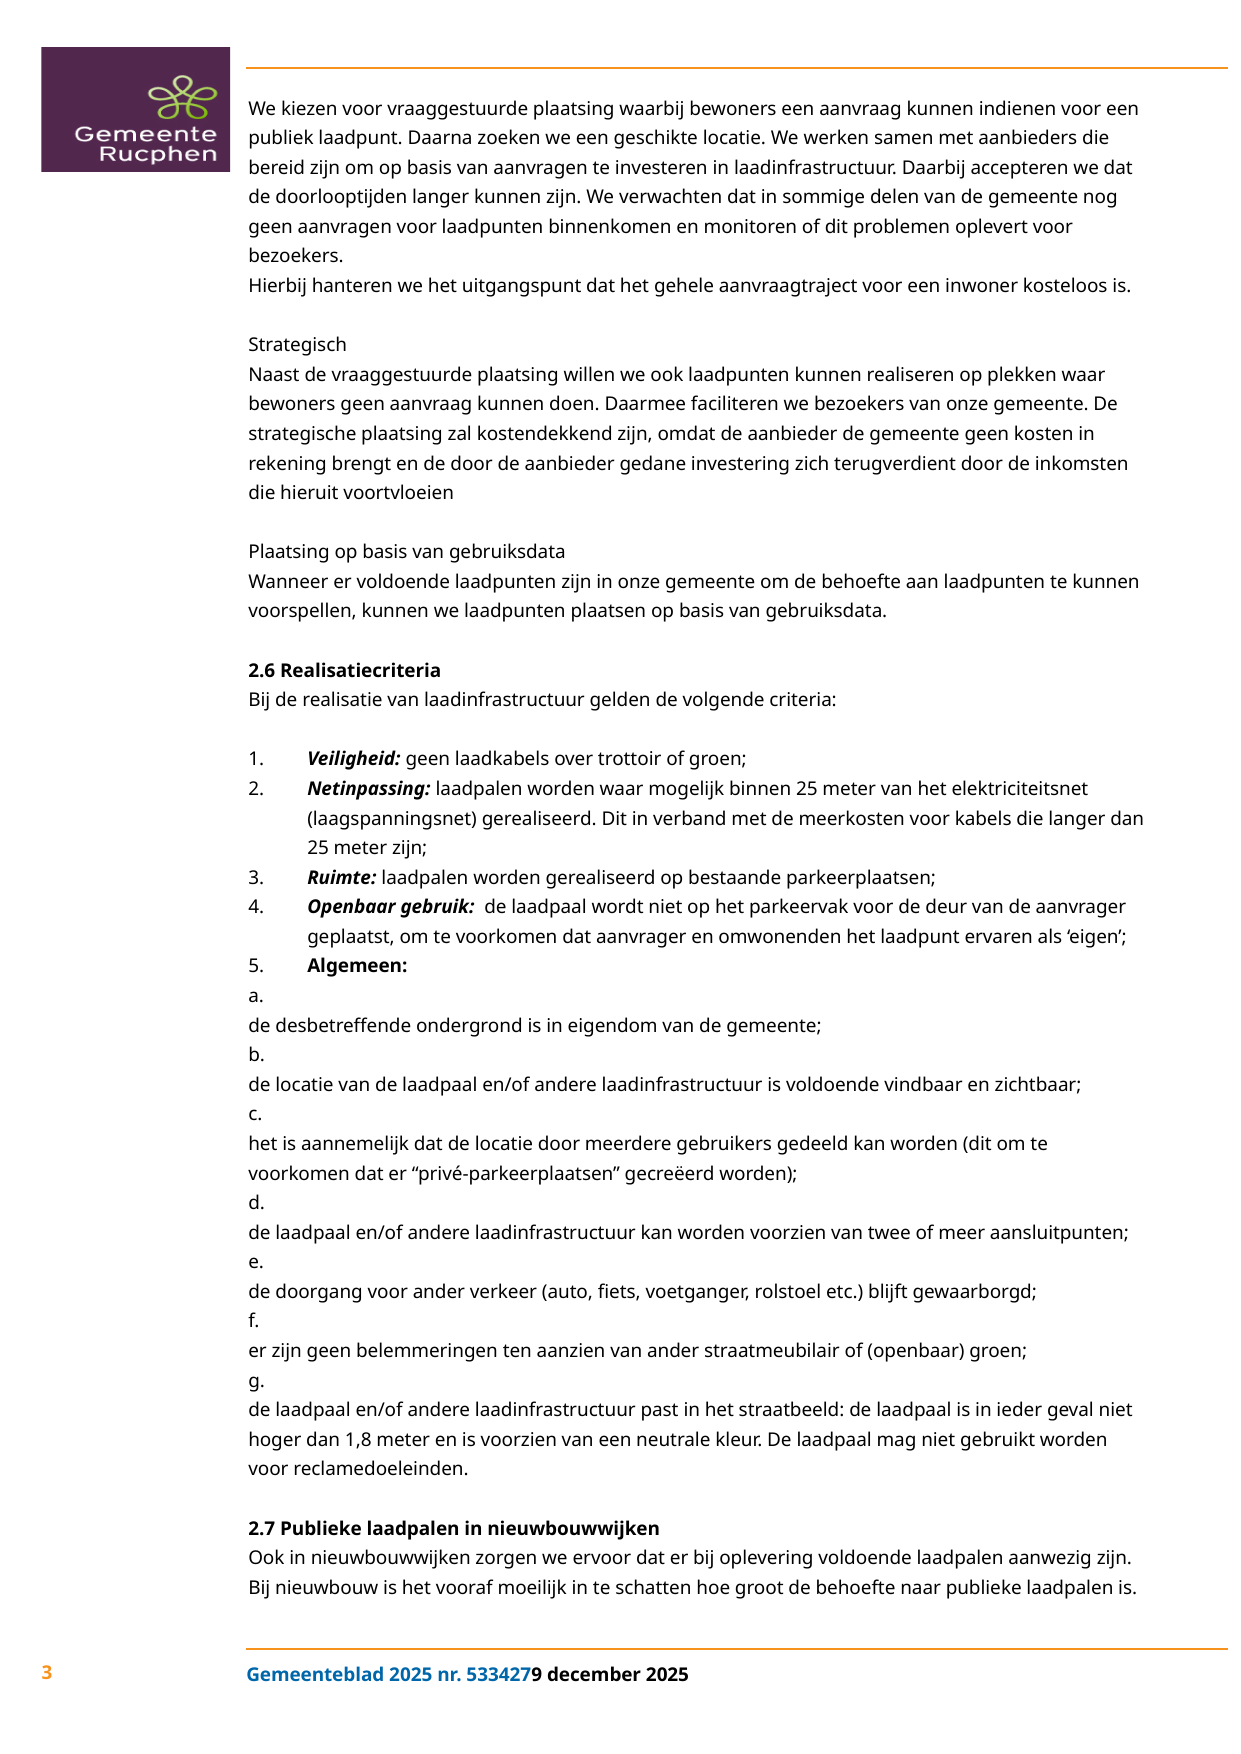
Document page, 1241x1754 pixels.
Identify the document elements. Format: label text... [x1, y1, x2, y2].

text het is aannemelijk dat de locatie door meerdere gebruikers gedeeld kan worden (dit om te voorkomen dat er “privé-parkeerplaatsen” gecreëerd worden); [248, 1130, 1152, 1186]
list Openbaar gebruik: de laadpaal wordt niet op het parkeervak voor de deur van de aanvrager geplaatst, om te voorkomen dat aanvrager en omwonenden het laadpunt ervaren als ‘eigen’; [248, 893, 1152, 949]
picture [41, 47, 231, 172]
list Veiligheid: geen laadkabels over trottoir of groen; [248, 746, 1152, 771]
text Strategisch [248, 331, 1152, 357]
list Netinpassing: laadpalen worden waar mogelijk binnen 25 meter van het elektriciteitsnet (laagspanningsnet) gerealiseerd. Dit in verband met de meerkosten voor kabels die langer dan 25 meter zijn; [248, 775, 1152, 860]
text Hierbij hanteren we het uitgangspunt dat het gehele aanvraagtraject voor een inwoner kosteloos is. [248, 272, 1152, 298]
text Ook in nieuwbouwwijken zorgen we ervoor dat er bij oplevering voldoende laadpalen aanwezig zijn. Bij nieuwbouw is het vooraf moeilijk in te schatten hoe groot de behoefte naar publieke laadpalen is. [248, 1544, 1152, 1600]
text e. [248, 1248, 1152, 1274]
text Plaatsing op basis van gebruiksdata [248, 538, 1152, 564]
text g. [248, 1367, 1152, 1393]
text Naast de vraaggestuurde plaatsing willen we ook laadpunten kunnen realiseren op plekken waar bewoners geen aanvraag kunnen doen. Daarmee faciliteren we bezoekers van onze gemeente. De strategische plaatsing zal kostendekkend zijn, omdat de aanbieder de gemeente geen kosten in rekening brengt en de door de aanbieder gedane investering zich terugverdient door de inkomsten die hieruit voortvloeien [248, 361, 1152, 505]
text f. [248, 1308, 1152, 1333]
text Wanneer er voldoende laadpunten zijn in onze gemeente om de behoefte aan laadpunten te kunnen voorspellen, kunnen we laadpunten plaatsen op basis van gebruiksdata. [248, 568, 1152, 623]
text a. [248, 982, 1152, 1008]
list Ruimte: laadpalen worden gerealiseerd op bestaande parkeerplaatsen; [248, 864, 1152, 890]
text Bij de realisatie van laadinfrastructuur gelden de volgende criteria: [248, 686, 1152, 712]
text c. [248, 1101, 1152, 1126]
text de locatie van de laadpaal en/of andere laadinfrastructuur is voldoende vindbaar en zichtbaar; [248, 1071, 1152, 1097]
text er zijn geen belemmeringen ten aanzien van ander straatmeubilair of (openbaar) groen; [248, 1337, 1152, 1363]
text d. [248, 1189, 1152, 1215]
text de doorgang voor ander verkeer (auto, fiets, voetganger, rolstoel etc.) blijft gewaarborgd; [248, 1278, 1152, 1304]
text We kiezen voor vraaggestuurde plaatsing waarbij bewoners een aanvraag kunnen indienen voor een publiek laadpunt. Daarna zoeken we een geschikte locatie. We werken samen met aanbieders die bereid zijn om op basis van aanvragen te investeren in laadinfrastructuur. Daarbij accepteren we dat de doorlooptijden langer kunnen zijn. We verwachten dat in sommige delen van de gemeente nog geen aanvragen voor laadpunten binnenkomen en monitoren of dit problemen oplevert voor bezoekers. [248, 95, 1152, 268]
text 2.6 Realisatiecriteria [248, 657, 1152, 683]
text de laadpaal en/of andere laadinfrastructuur kan worden voorzien van twee of meer aansluitpunten; [248, 1219, 1152, 1245]
list Algemeen: [248, 953, 1152, 978]
text b. [248, 1041, 1152, 1067]
text 2.7 Publieke laadpalen in nieuwbouwwijken [248, 1515, 1152, 1541]
text de desbetreffende ondergrond is in eigendom van de gemeente; [248, 1012, 1152, 1038]
text de laadpaal en/of andere laadinfrastructuur past in het straatbeeld: de laadpaal is in ieder geval niet hoger dan 1,8 meter en is voorzien van een neutrale kleur. De laadpaal mag niet gebruikt worden voor reclamedoeleinden. [248, 1396, 1152, 1481]
